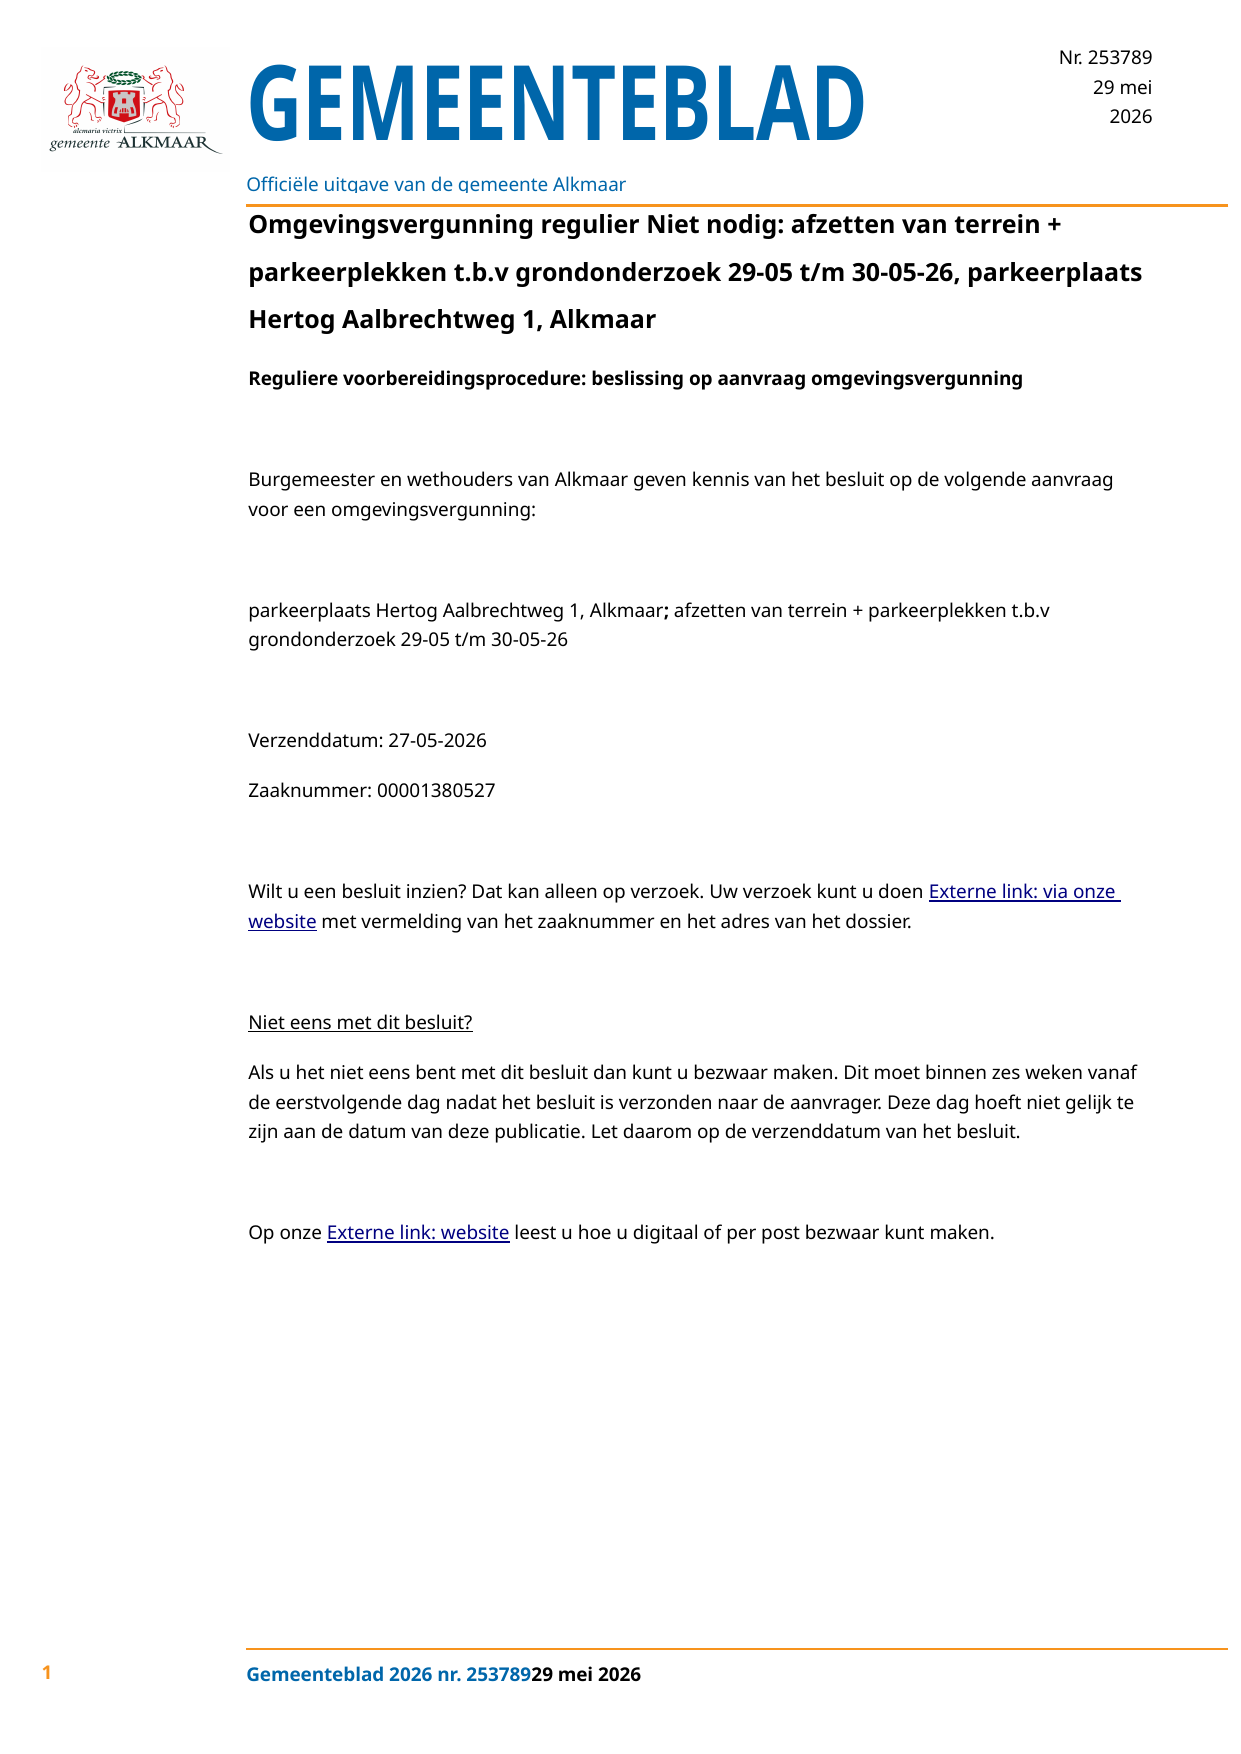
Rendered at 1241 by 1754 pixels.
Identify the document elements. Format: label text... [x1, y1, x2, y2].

picture [41, 47, 231, 172]
text Op onze Externe link: website leest u hoe u digitaal of per post bezwaar kunt maken. [248, 1219, 1152, 1245]
text Omgevingsvergunning regulier Niet nodig: afzetten van terrein + parkeerplekken t.b.v grondonderzoek 29-05 t/m 30-05-26, parkeerplaats Hertog Aalbrechtweg 1, Alkmaar [248, 207, 1152, 336]
text Wilt u een besluit inzien? Dat kan alleen op verzoek. Uw verzoek kunt u doen Externe link: via onze website met vermelding van het zaaknummer en het adres van het dossier. [248, 878, 1152, 934]
text Burgemeester en wethouders van Alkmaar geven kennis van het besluit op de volgende aanvraag voor een omgevingsvergunning: [248, 466, 1152, 522]
text Zaaknummer: 00001380527 [248, 778, 1152, 803]
text Als u het niet eens bent met dit besluit dan kunt u bezwaar maken. Dit moet binnen zes weken vanaf de eerstvolgende dag nadat het besluit is verzonden naar de aanvrager. Deze dag hoeft niet gelijk te zijn aan de datum van deze publicatie. Let daarom op de verzenddatum van het besluit. [248, 1059, 1152, 1144]
text Reguliere voorbereidingsprocedure: beslissing op aanvraag omgevingsvergunning [248, 366, 1152, 391]
text Verzenddatum: 27-05-2026 [248, 727, 1152, 753]
text parkeerplaats Hertog Aalbrechtweg 1, Alkmaar; afzetten van terrein + parkeerplekken t.b.v grondonderzoek 29-05 t/m 30-05-26 [248, 597, 1152, 652]
text Niet eens met dit besluit? [248, 1009, 1152, 1034]
